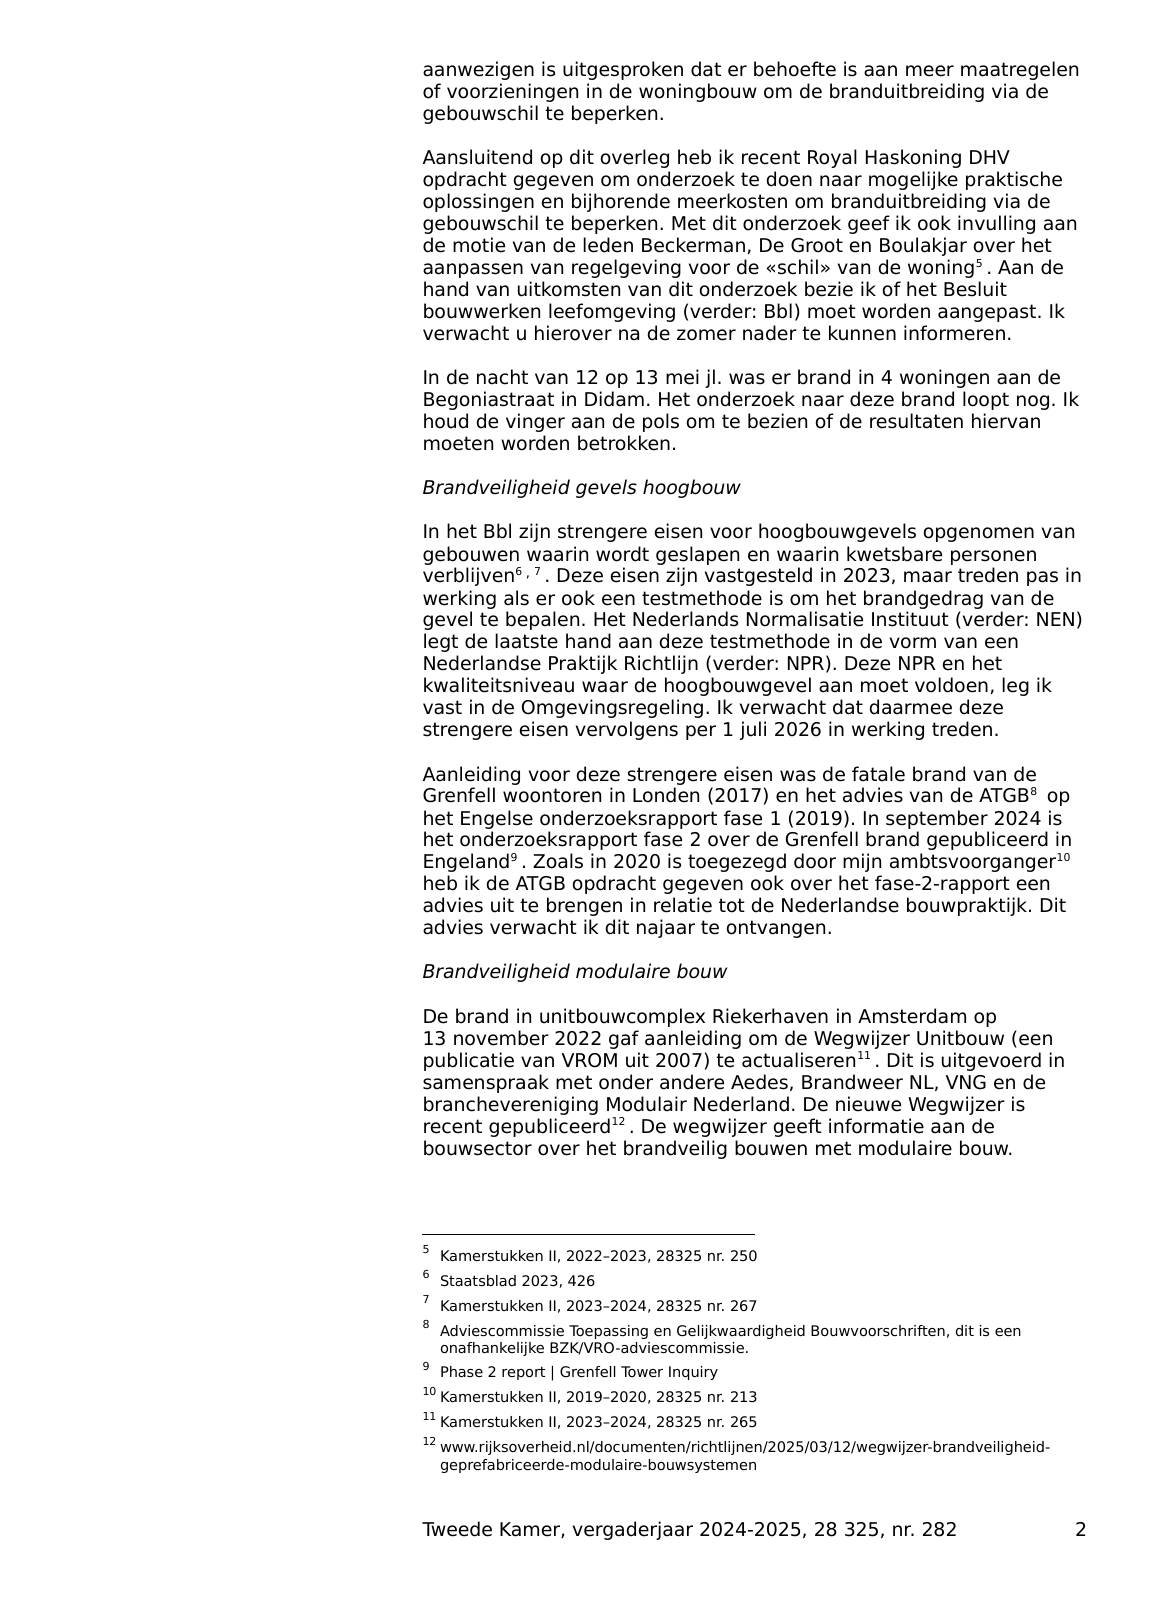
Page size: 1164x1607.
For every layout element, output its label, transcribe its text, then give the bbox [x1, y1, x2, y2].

text Aansluitend op dit overleg heb ik recent Royal Haskoning DHV opdracht gegeven om onderzoek te doen naar mogelijke praktische oplossingen en bijhorende meerkosten om branduitbreiding via de gebouwschil te beperken. Met dit onderzoek geef ik ook invulling aan de motie van de leden Beckerman, De Groot en Boulakjar over het aanpassen van regelgeving voor de «schil» van de woning. Aan de hand van uitkomsten van dit onderzoek bezie ik of het Besluit bouwwerken leefomgeving (verder: Bbl) moet worden aangepast. Ik verwacht u hierover na de zomer nader te kunnen informeren. [422, 147, 1087, 345]
text Phase 2 report | Grenfell Tower Inquiry [422, 1360, 1087, 1382]
text Staatsblad 2023, 426 [422, 1268, 1087, 1291]
text Aanleiding voor deze strengere eisen was de fatale brand van de Grenfell woontoren in Londen (2017) en het advies van de ATGB op het Engelse onderzoeksrapport fase 1 (2019). In september 2024 is het onderzoeksrapport fase 2 over de Grenfell brand gepubliceerd in Engeland. Zoals in 2020 is toegezegd door mijn ambtsvoorganger heb ik de ATGB opdracht gegeven ook over het fase-2-rapport een advies uit te brengen in relatie tot de Nederlandse bouwpraktijk. Dit advies verwacht ik dit najaar te ontvangen. [422, 763, 1087, 939]
text aanwezigen is uitgesproken dat er behoefte is aan meer maatregelen of voorzieningen in de woningbouw om de branduitbreiding via de gebouwschil te beperken. [422, 59, 1087, 125]
text Kamerstukken II, 2023–2024, 28325 nr. 265 [422, 1410, 1087, 1432]
text Kamerstukken II, 2023–2024, 28325 nr. 267 [422, 1293, 1087, 1316]
text www.rijksoverheid.nl/documenten/richtlijnen/2025/03/12/wegwijzer-brandveiligheid-geprefabriceerde-modulaire-bouwsystemen [422, 1435, 1087, 1474]
text Adviescommissie Toepassing en Gelijkwaardigheid Bouwvoorschriften, dit is een onafhankelijke BZK/VRO-adviescommissie. [422, 1318, 1087, 1357]
text De brand in unitbouwcomplex Riekerhaven in Amsterdam op 13 november 2022 gaf aanleiding om de Wegwijzer Unitbouw (een publicatie van VROM uit 2007) te actualiseren. Dit is uitgevoerd in samenspraak met onder andere Aedes, Brandweer NL, VNG en de branchevereniging Modulair Nederland. De nieuwe Wegwijzer is recent gepubliceerd. De wegwijzer geeft informatie aan de bouwsector over het brandveilig bouwen met modulaire bouw. [422, 1006, 1087, 1159]
text Kamerstukken II, 2019–2020, 28325 nr. 213 [422, 1385, 1087, 1407]
subtitle Brandveiligheid gevels hoogbouw [422, 477, 1087, 499]
text In de nacht van 12 op 13 mei jl. was er brand in 4 woningen aan de Begoniastraat in Didam. Het onderzoek naar deze brand loopt nog. Ik houd de vinger aan de pols om te bezien of de resultaten hiervan moeten worden betrokken. [422, 367, 1087, 455]
text In het Bbl zijn strengere eisen voor hoogbouwgevels opgenomen van gebouwen waarin wordt geslapen en waarin kwetsbare personen verblijven, . Deze eisen zijn vastgesteld in 2023, maar treden pas in werking als er ook een testmethode is om het brandgedrag van de gevel te bepalen. Het Nederlands Normalisatie Instituut (verder: NEN) legt de laatste hand aan deze testmethode in de vorm van een Nederlandse Praktijk Richtlijn (verder: NPR). Deze NPR en het kwaliteitsniveau waar de hoogbouwgevel aan moet voldoen, leg ik vast in de Omgevingsregeling. Ik verwacht dat daarmee deze strengere eisen vervolgens per 1 juli 2026 in werking treden. [422, 521, 1087, 741]
text Kamerstukken II, 2022–2023, 28325 nr. 250 [422, 1243, 1087, 1266]
subtitle Brandveiligheid modulaire bouw [422, 961, 1087, 983]
